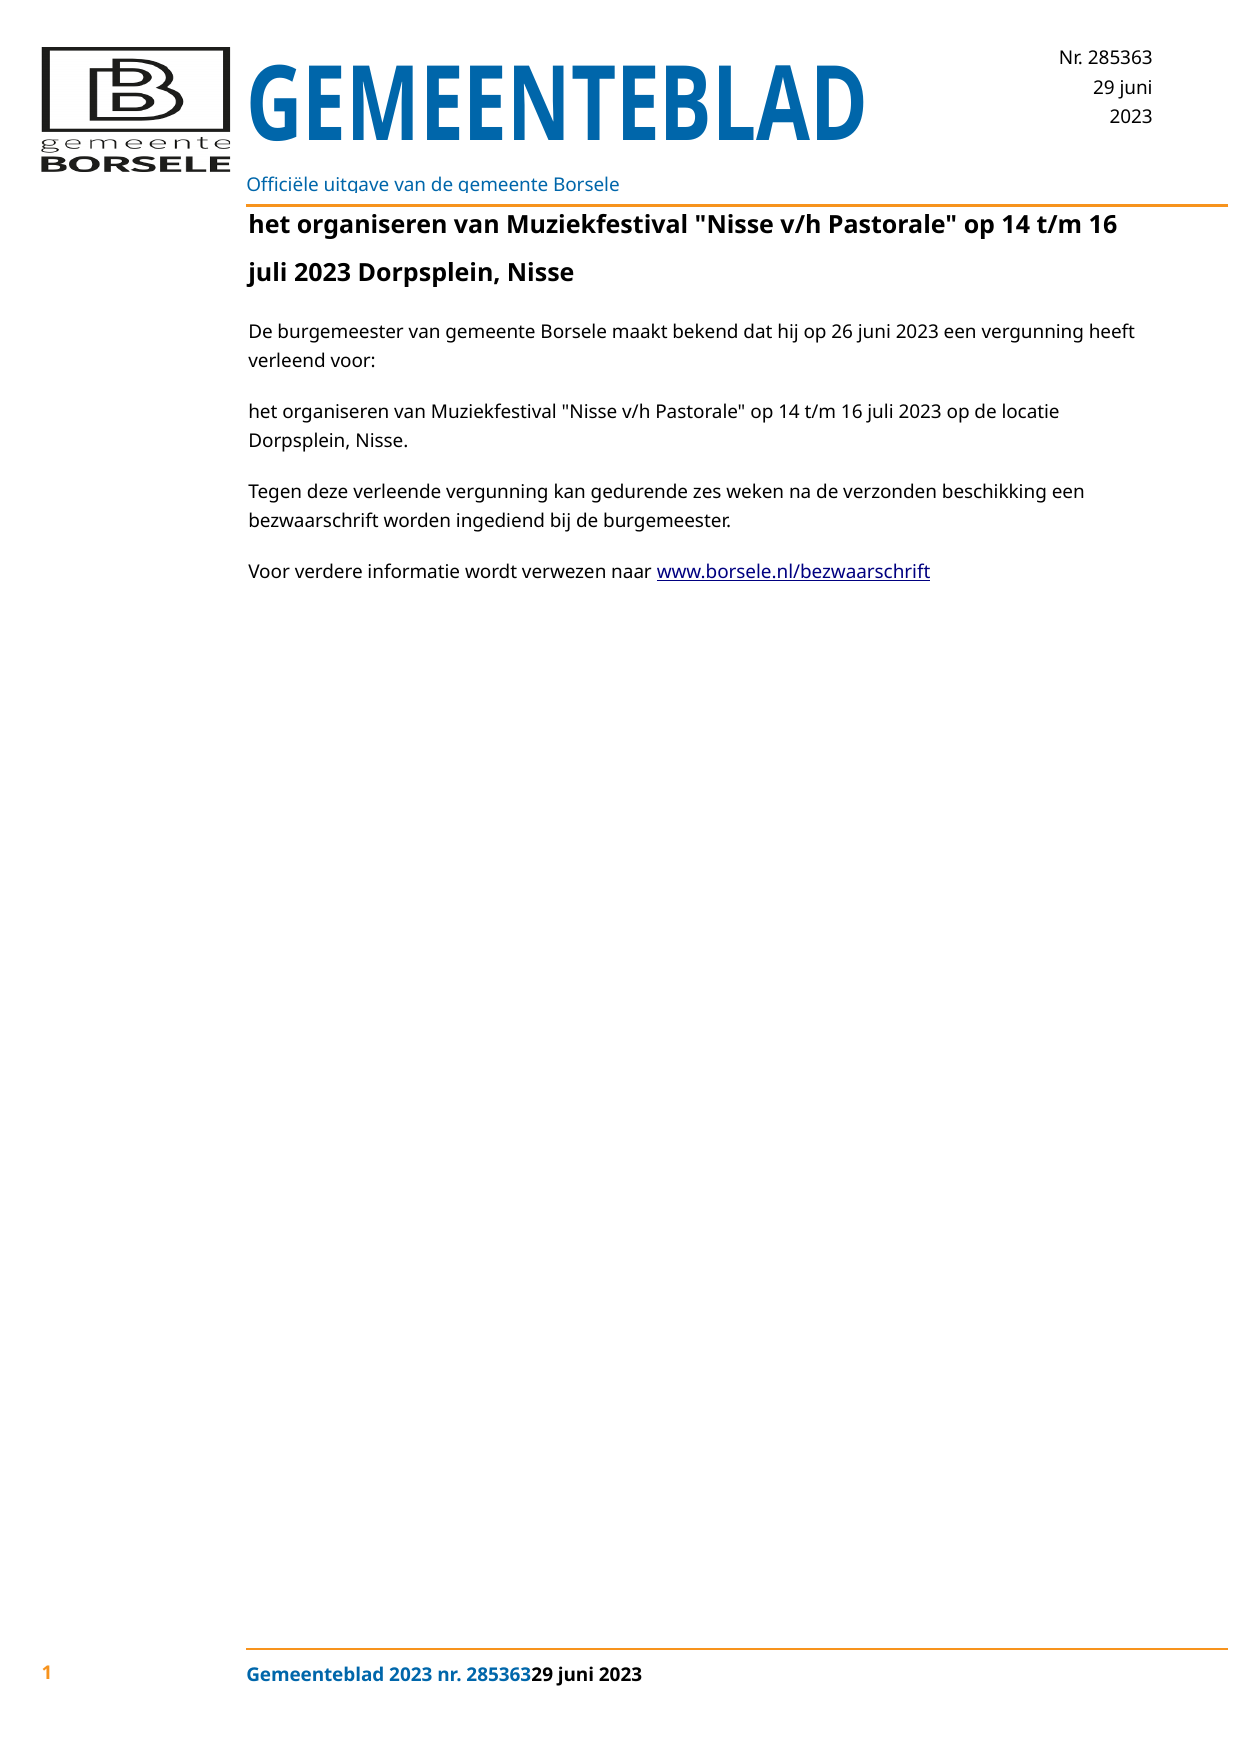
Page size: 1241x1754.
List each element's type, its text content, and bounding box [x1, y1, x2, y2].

text De burgemeester van gemeente Borsele maakt bekend dat hij op 26 juni 2023 een vergunning heeft verleend voor: [248, 318, 1152, 373]
text het organiseren van Muziekfestival "Nisse v/h Pastorale" op 14 t/m 16 juli 2023 Dorpsplein, Nisse [248, 207, 1152, 288]
picture [41, 47, 231, 172]
text Tegen deze verleende vergunning kan gedurende zes weken na de verzonden beschikking een bezwaarschrift worden ingediend bij de burgemeester. [248, 478, 1152, 533]
text Voor verdere informatie wordt verwezen naar www.borsele.nl/bezwaarschrift [248, 558, 1152, 584]
text het organiseren van Muziekfestival "Nisse v/h Pastorale" op 14 t/m 16 juli 2023 op de locatie Dorpsplein, Nisse. [248, 398, 1152, 453]
